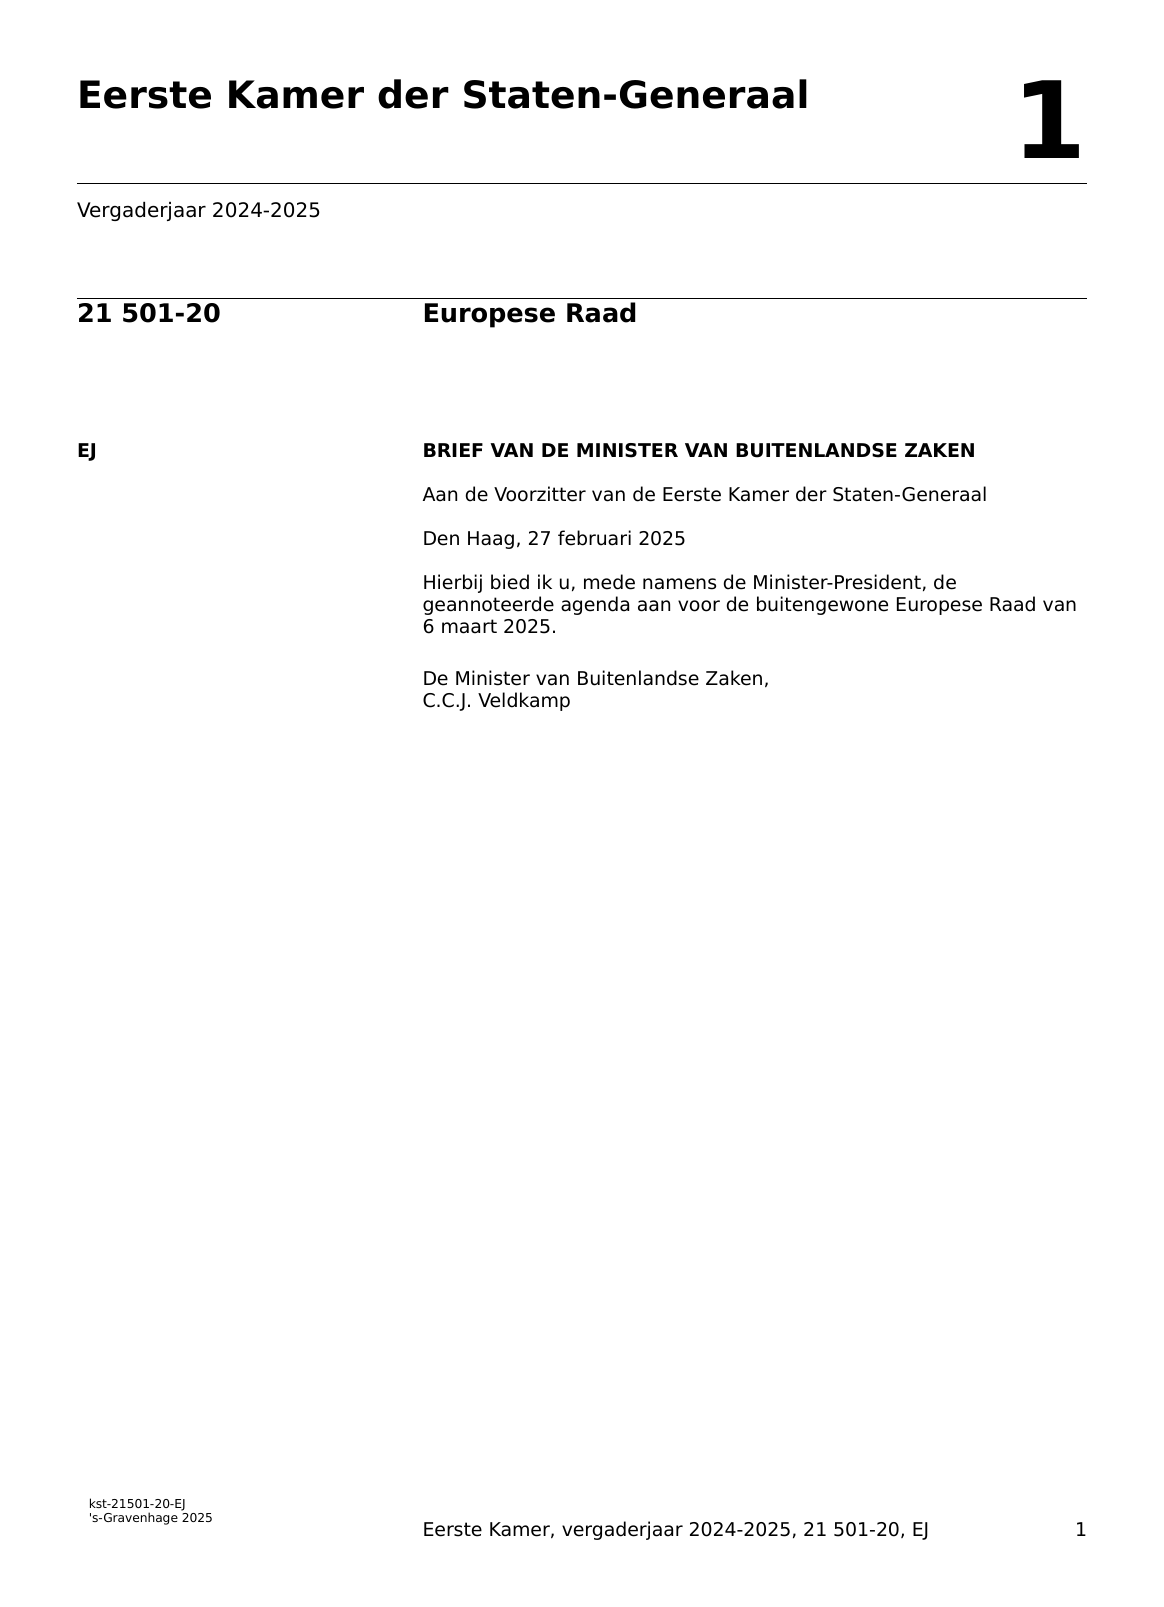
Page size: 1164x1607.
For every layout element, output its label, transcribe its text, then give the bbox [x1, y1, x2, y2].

text Aan de Voorzitter van de Eerste Kamer der Staten-Generaal [422, 484, 1087, 506]
subtitle 21 501-20 Europese Raad [77, 299, 1087, 329]
table_header Eerste Kamer der Staten-Generaal [77, 59, 886, 183]
text 's-Gravenhage 2025 [88, 1511, 323, 1525]
subtitle EJ BRIEF VAN DE MINISTER VAN BUITENLANDSE ZAKEN [77, 440, 1087, 462]
text Den Haag, 27 februari 2025 [422, 528, 1087, 550]
table_header 1 [886, 59, 1087, 183]
text kst-21501-20-EJ [88, 1497, 323, 1511]
table_cell Vergaderjaar 2024-2025 [77, 184, 1087, 298]
text Hierbij bied ik u, mede namens de Minister-President, de geannoteerde agenda aan voor de buitengewone Europese Raad van 6 maart 2025. [422, 572, 1087, 638]
text De Minister van Buitenlandse Zaken, C.C.J. Veldkamp [422, 668, 1087, 712]
